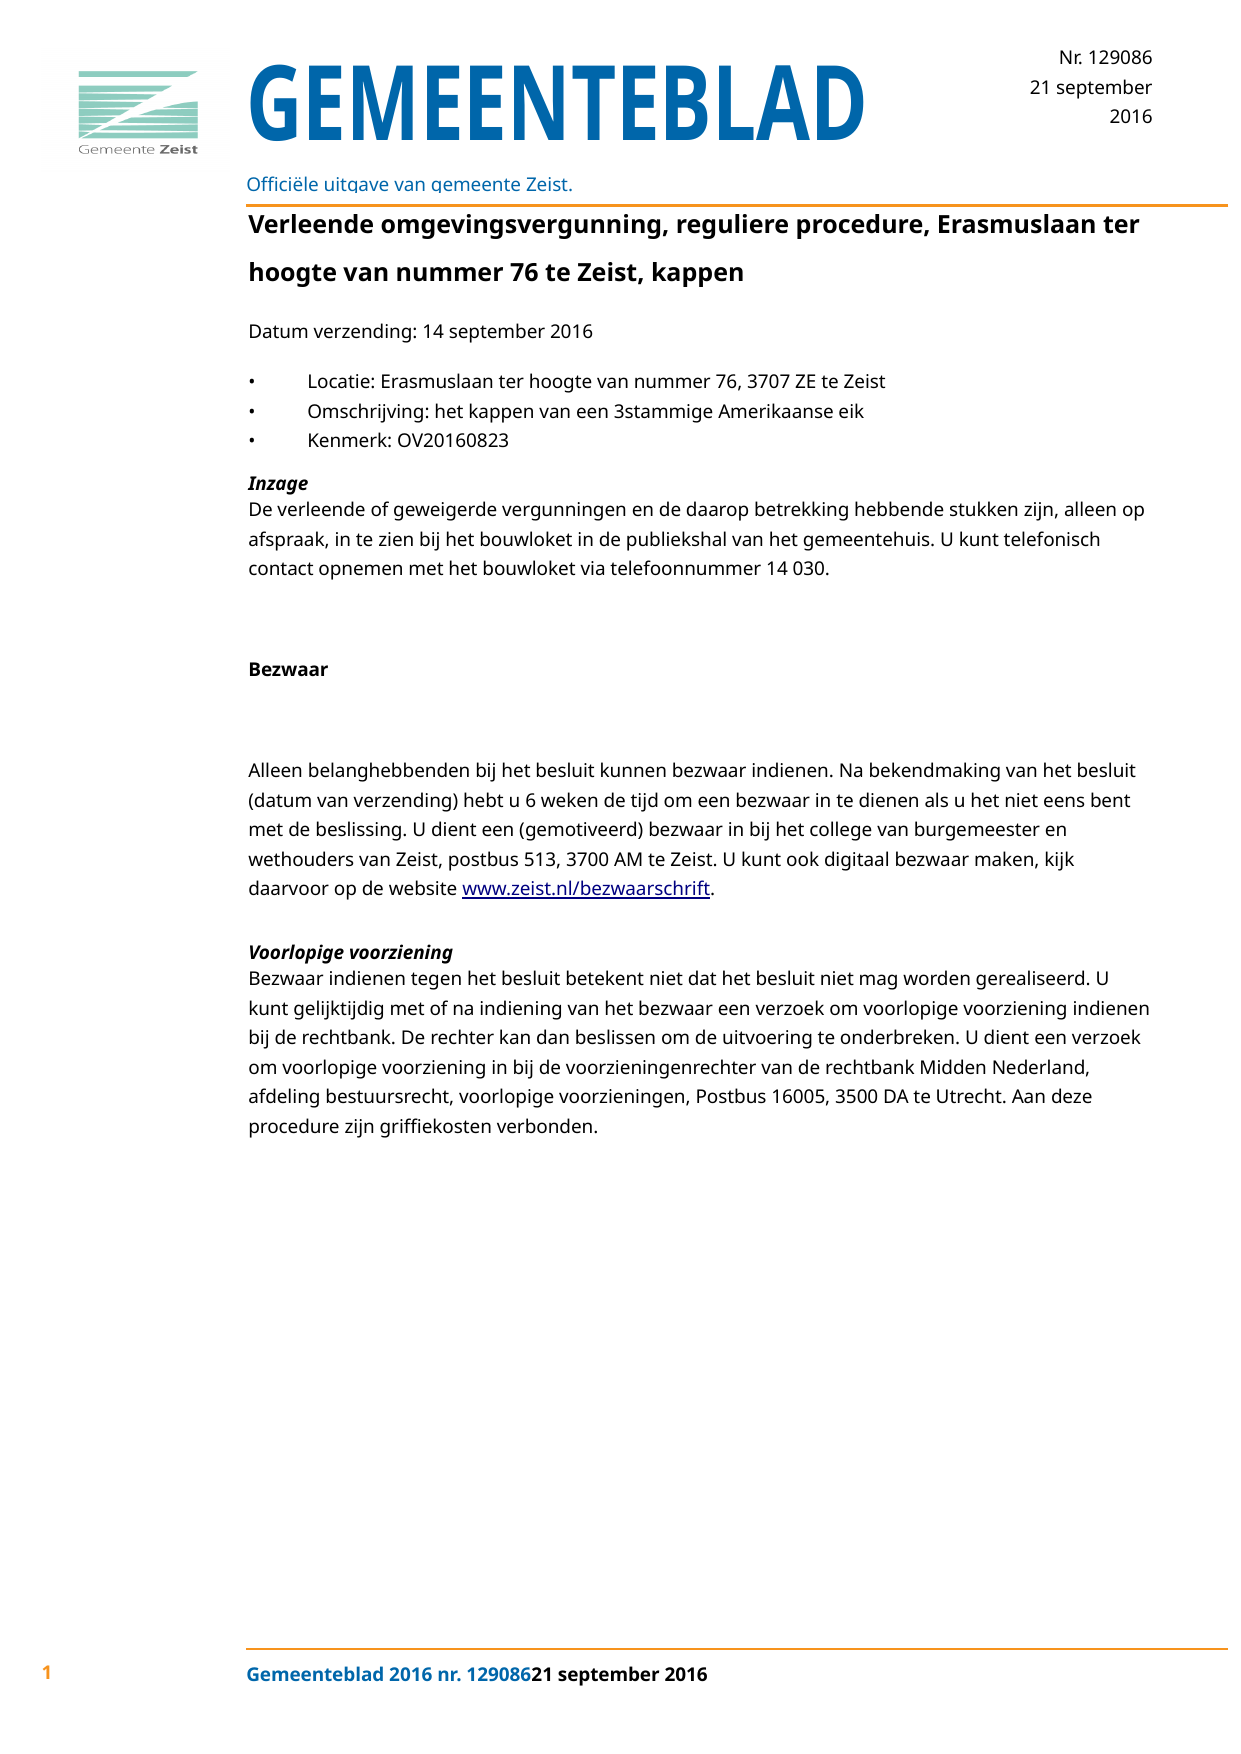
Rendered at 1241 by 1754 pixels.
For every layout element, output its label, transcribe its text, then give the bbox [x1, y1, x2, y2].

text Verleende omgevingsvergunning, reguliere procedure, Erasmuslaan ter hoogte van nummer 76 te Zeist, kappen [248, 207, 1152, 288]
text Bezwaar [248, 656, 1152, 682]
text Bezwaar indienen tegen het besluit betekent niet dat het besluit niet mag worden gerealiseerd. U kunt gelijktijdig met of na indiening van het bezwaar een verzoek om voorlopige voorziening indienen bij de rechtbank. De rechter kan dan beslissen om de uitvoering te onderbreken. U dient een verzoek om voorlopige voorziening in bij de voorzieningenrechter van de rechtbank Midden Nederland, afdeling bestuursrecht, voorlopige voorzieningen, Postbus 16005, 3500 DA te Utrecht. Aan deze procedure zijn griffiekosten verbonden. [248, 965, 1152, 1139]
list Kenmerk: OV20160823 [248, 427, 1152, 453]
text De verleende of geweigerde vergunningen en de daarop betrekking hebbende stukken zijn, alleen op afspraak, in te zien bij het bouwloket in de publiekshal van het gemeentehuis. U kunt telefonisch contact opnemen met het bouwloket via telefoonnummer 14 030. [248, 496, 1152, 581]
list Omschrijving: het kappen van een 3stammige Amerikaanse eik [248, 398, 1152, 424]
picture [41, 47, 231, 172]
text Datum verzending: 14 september 2016 [248, 318, 1152, 344]
text Voorlopige voorziening [248, 939, 1152, 965]
text Alleen belanghebbenden bij het besluit kunnen bezwaar indienen. Na bekendmaking van het besluit (datum van verzending) hebt u 6 weken de tijd om een bezwaar in te dienen als u het niet eens bent met de beslissing. U dient een (gemotiveerd) bezwaar in bij het college van burgemeester en wethouders van Zeist, postbus 513, 3700 AM te Zeist. U kunt ook digitaal bezwaar maken, kijk daarvoor op de website www.zeist.nl/bezwaarschrift. [248, 757, 1152, 901]
text Inzage [248, 471, 1152, 496]
list Locatie: Erasmuslaan ter hoogte van nummer 76, 3707 ZE te Zeist [248, 368, 1152, 394]
